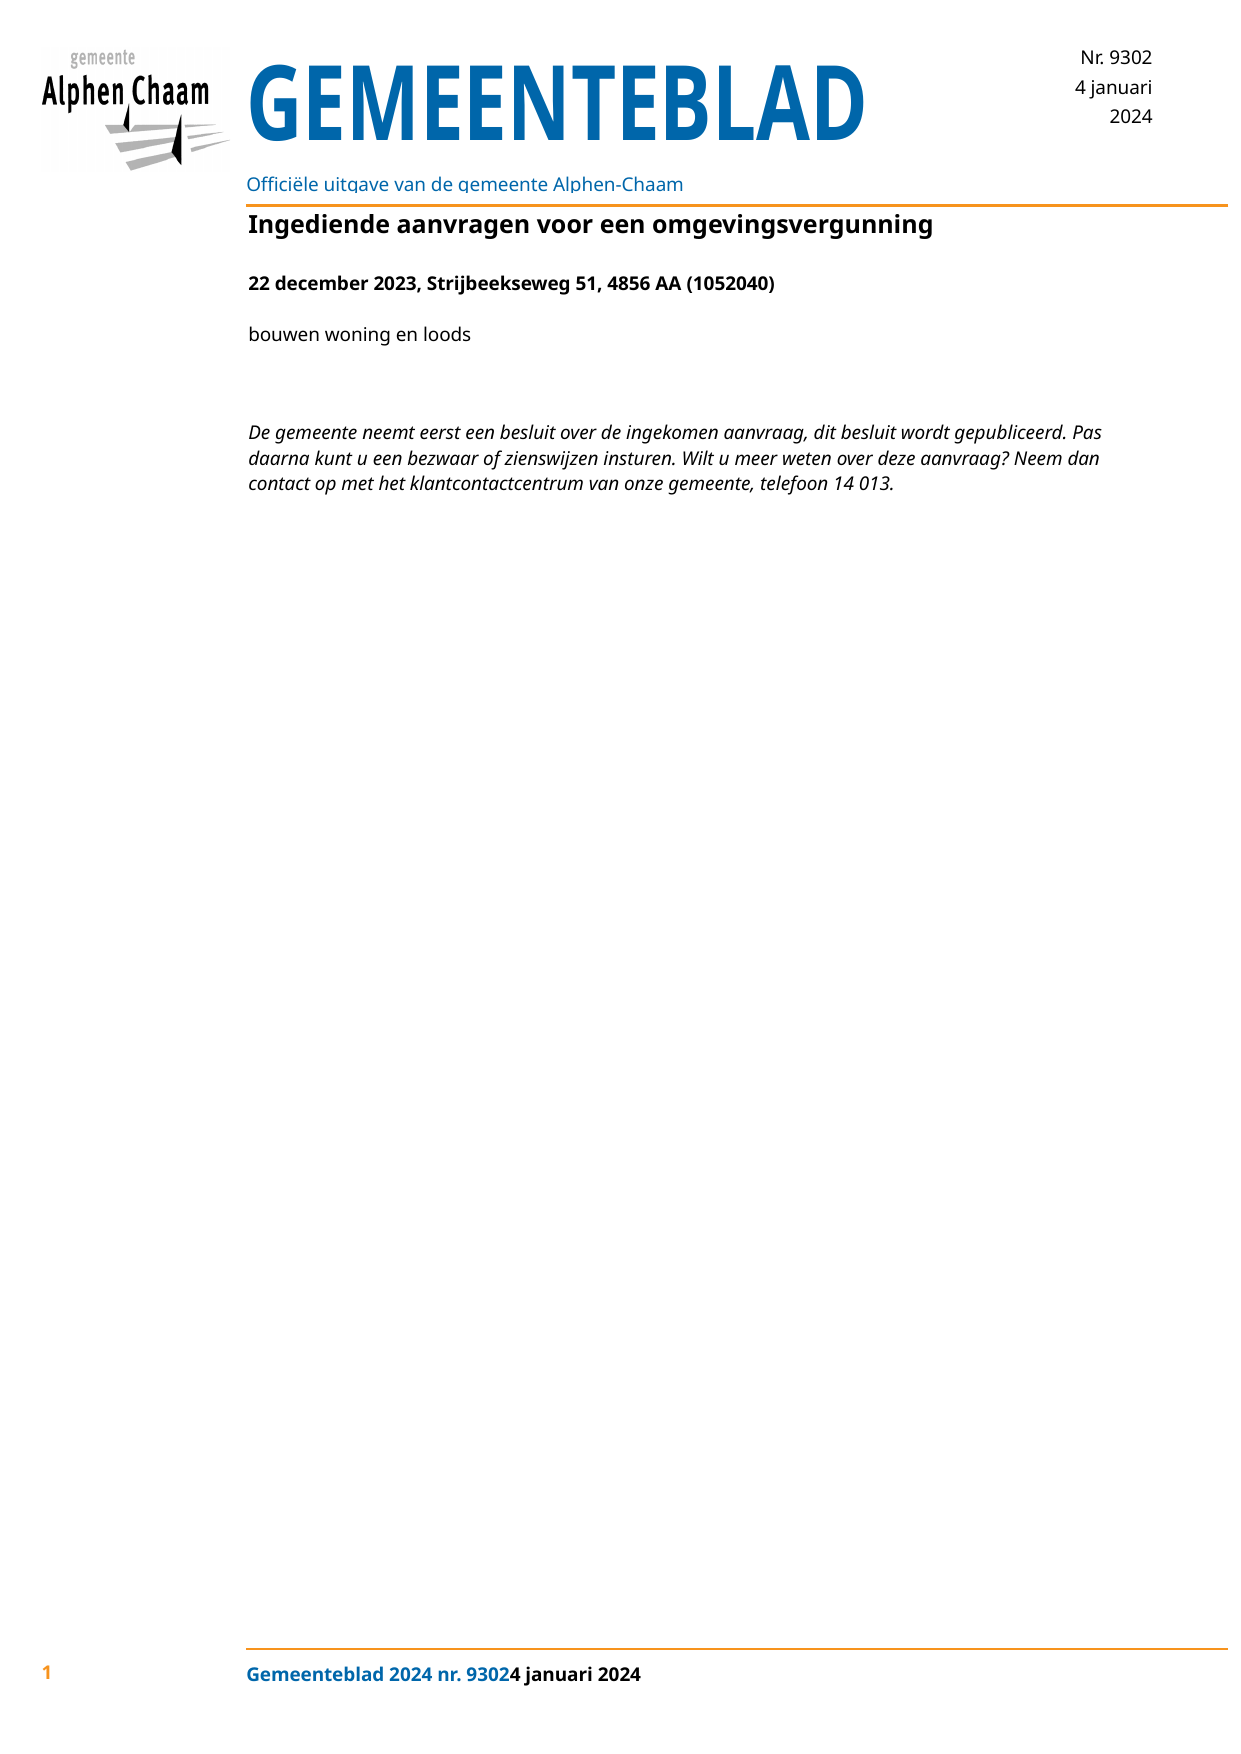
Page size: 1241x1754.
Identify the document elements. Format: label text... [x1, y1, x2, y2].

text bouwen woning en loods [248, 321, 1152, 346]
text 22 december 2023, Strijbeekseweg 51, 4856 AA (1052040) [248, 270, 1152, 296]
text De gemeente neemt eerst een besluit over de ingekomen aanvraag, dit besluit wordt gepubliceerd. Pas daarna kunt u een bezwaar of zienswijzen insturen. Wilt u meer weten over deze aanvraag? Neem dan contact op met het klantcontactcentrum van onze gemeente, telefoon 14 013. [248, 419, 1152, 496]
text Ingediende aanvragen voor een omgevingsvergunning [248, 207, 1152, 241]
picture [41, 47, 231, 172]
